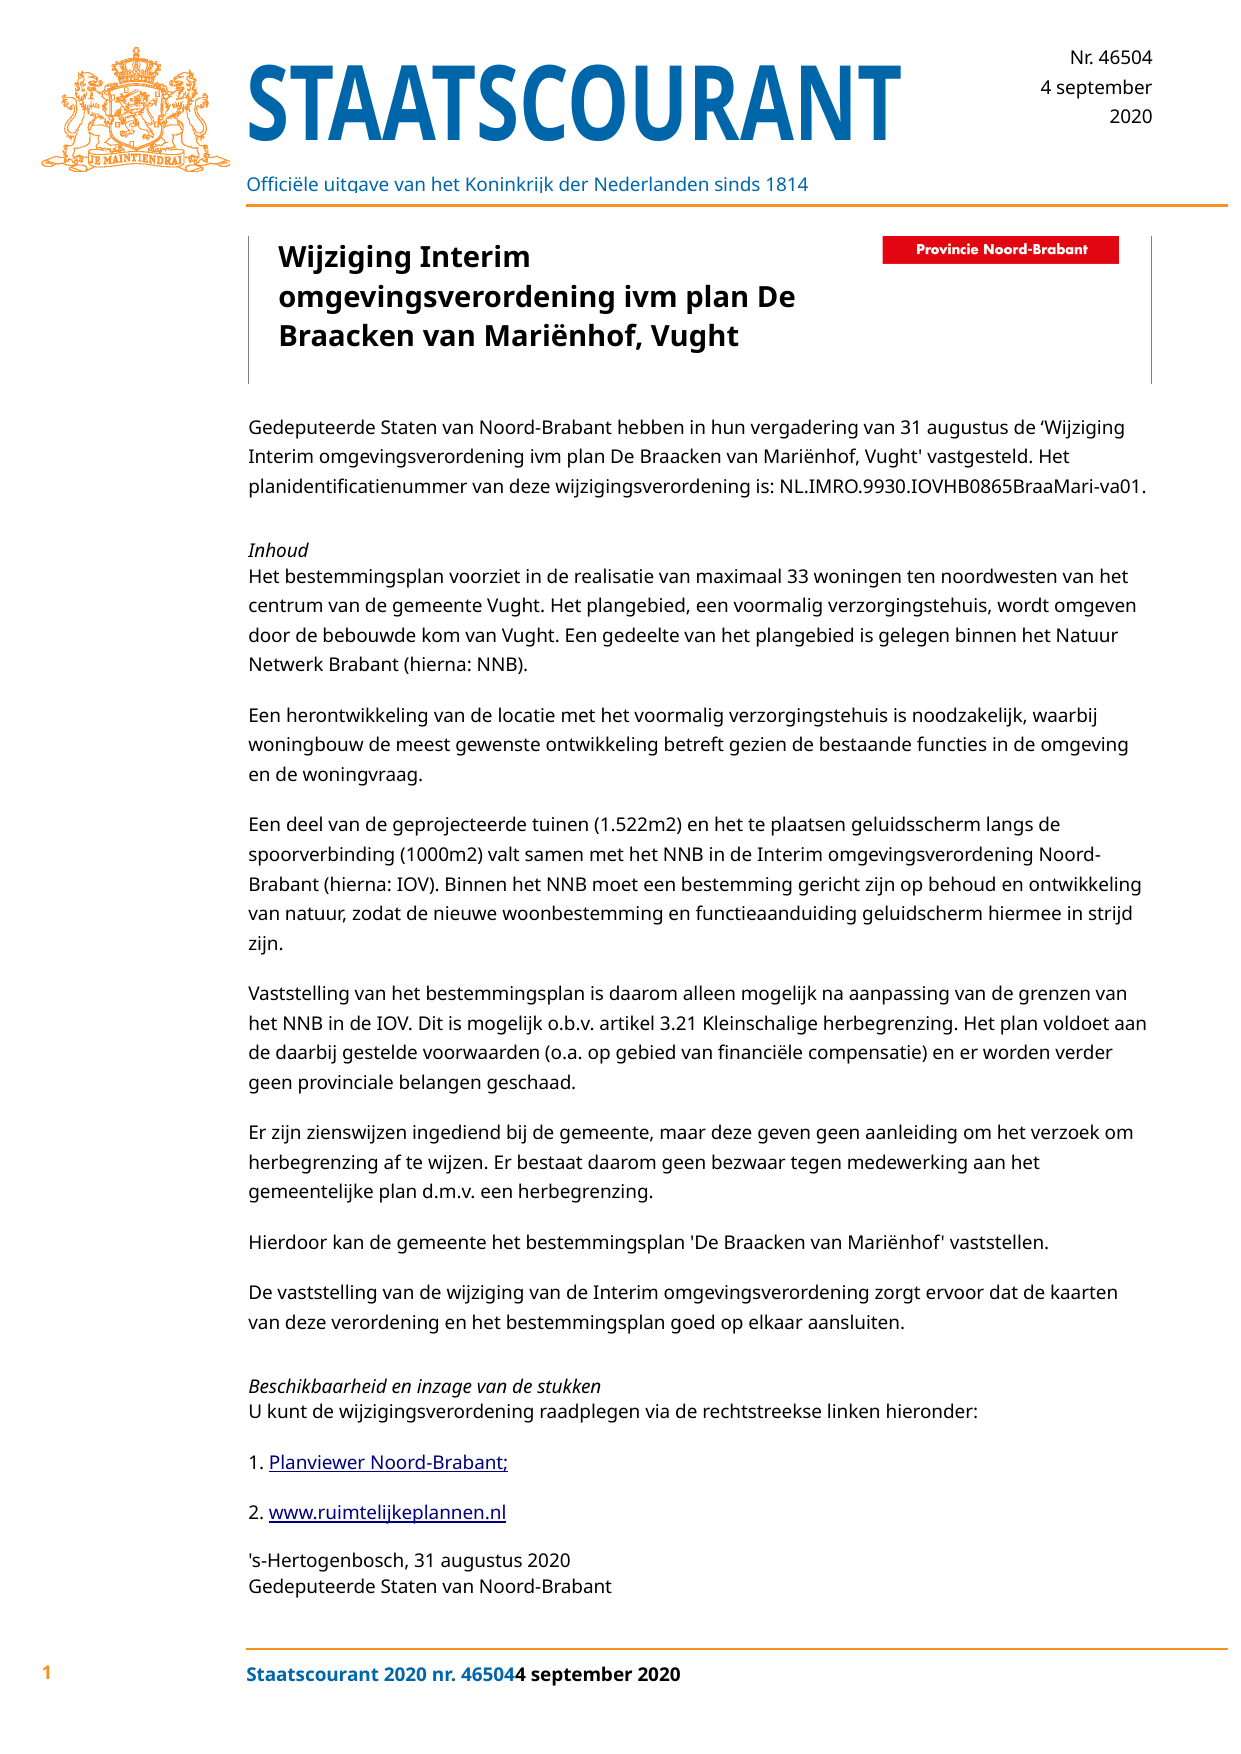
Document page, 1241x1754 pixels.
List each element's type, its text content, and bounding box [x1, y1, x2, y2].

text Het bestemmingsplan voorziet in de realisatie van maximaal 33 woningen ten noordwesten van het centrum van de gemeente Vught. Het plangebied, een voormalig verzorgingstehuis, wordt omgeven door de bebouwde kom van Vught. Een gedeelte van het plangebied is gelegen binnen het Natuur Netwerk Brabant (hierna: NNB). [248, 563, 1152, 677]
text Vaststelling van het bestemmingsplan is daarom alleen mogelijk na aanpassing van de grenzen van het NNB in de IOV. Dit is mogelijk o.b.v. artikel 3.21 Kleinschalige herbegrenzing. Het plan voldoet aan de daarbij gestelde voorwaarden (o.a. op gebied van financiële compensatie) en er worden verder geen provinciale belangen geschaad. [248, 980, 1152, 1095]
table_header [850, 264, 1151, 384]
text Hierdoor kan de gemeente het bestemmingsplan 'De Braacken van Mariënhof' vaststellen. [248, 1229, 1152, 1255]
text Er zijn zienswijzen ingediend bij de gemeente, maar deze geven geen aanleiding om het verzoek om herbegrenzing af te wijzen. Er bestaat daarom geen bezwaar tegen medewerking aan het gemeentelijke plan d.m.v. een herbegrenzing. [248, 1119, 1152, 1204]
text 1. Planviewer Noord-Brabant; [248, 1449, 1152, 1475]
picture [882, 236, 1119, 264]
text Een herontwikkeling van de locatie met het voormalig verzorgingstehuis is noodzakelijk, waarbij woningbouw de meest gewenste ontwikkeling betreft gezien de bestaande functies in de omgeving en de woningvraag. [248, 702, 1152, 787]
text 's-Hertogenbosch, 31 augustus 2020 [248, 1547, 1152, 1573]
text De vaststelling van de wijziging van de Interim omgevingsverordening zorgt ervoor dat de kaarten van deze verordening en het bestemmingsplan goed op elkaar aansluiten. [248, 1279, 1152, 1335]
text Gedeputeerde Staten van Noord-Brabant hebben in hun vergadering van 31 augustus de ‘Wijziging Interim omgevingsverordening ivm plan De Braacken van Mariënhof, Vught' vastgesteld. Het planidentificatienummer van deze wijzigingsverordening is: NL.IMRO.9930.IOVHB0865BraaMari-va01. [248, 414, 1152, 499]
table_header [850, 236, 882, 263]
table_header [1119, 236, 1151, 263]
picture [41, 47, 231, 172]
text Gedeputeerde Staten van Noord-Brabant [248, 1573, 1152, 1599]
text Beschikbaarheid en inzage van de stukken [248, 1373, 1152, 1399]
text Inhoud [248, 537, 1152, 563]
text Een deel van de geprojecteerde tuinen (1.522m2) en het te plaatsen geluidsscherm langs de spoorverbinding (1000m2) valt samen met het NNB in de Interim omgevingsverordening Noord-Brabant (hierna: IOV). Binnen het NNB moet een bestemming gericht zijn op behoud en ontwikkeling van natuur, zodat de nieuwe woonbestemming en functieaanduiding geluidscherm hiermee in strijd zijn. [248, 812, 1152, 956]
text U kunt de wijzigingsverordening raadplegen via de rechtstreekse linken hieronder: [248, 1399, 1152, 1424]
table_header Wijziging Interim omgevingsverordening ivm plan De Braacken van Mariënhof, Vught [249, 236, 850, 384]
text 2. www.ruimtelijkeplannen.nl [248, 1499, 1152, 1525]
